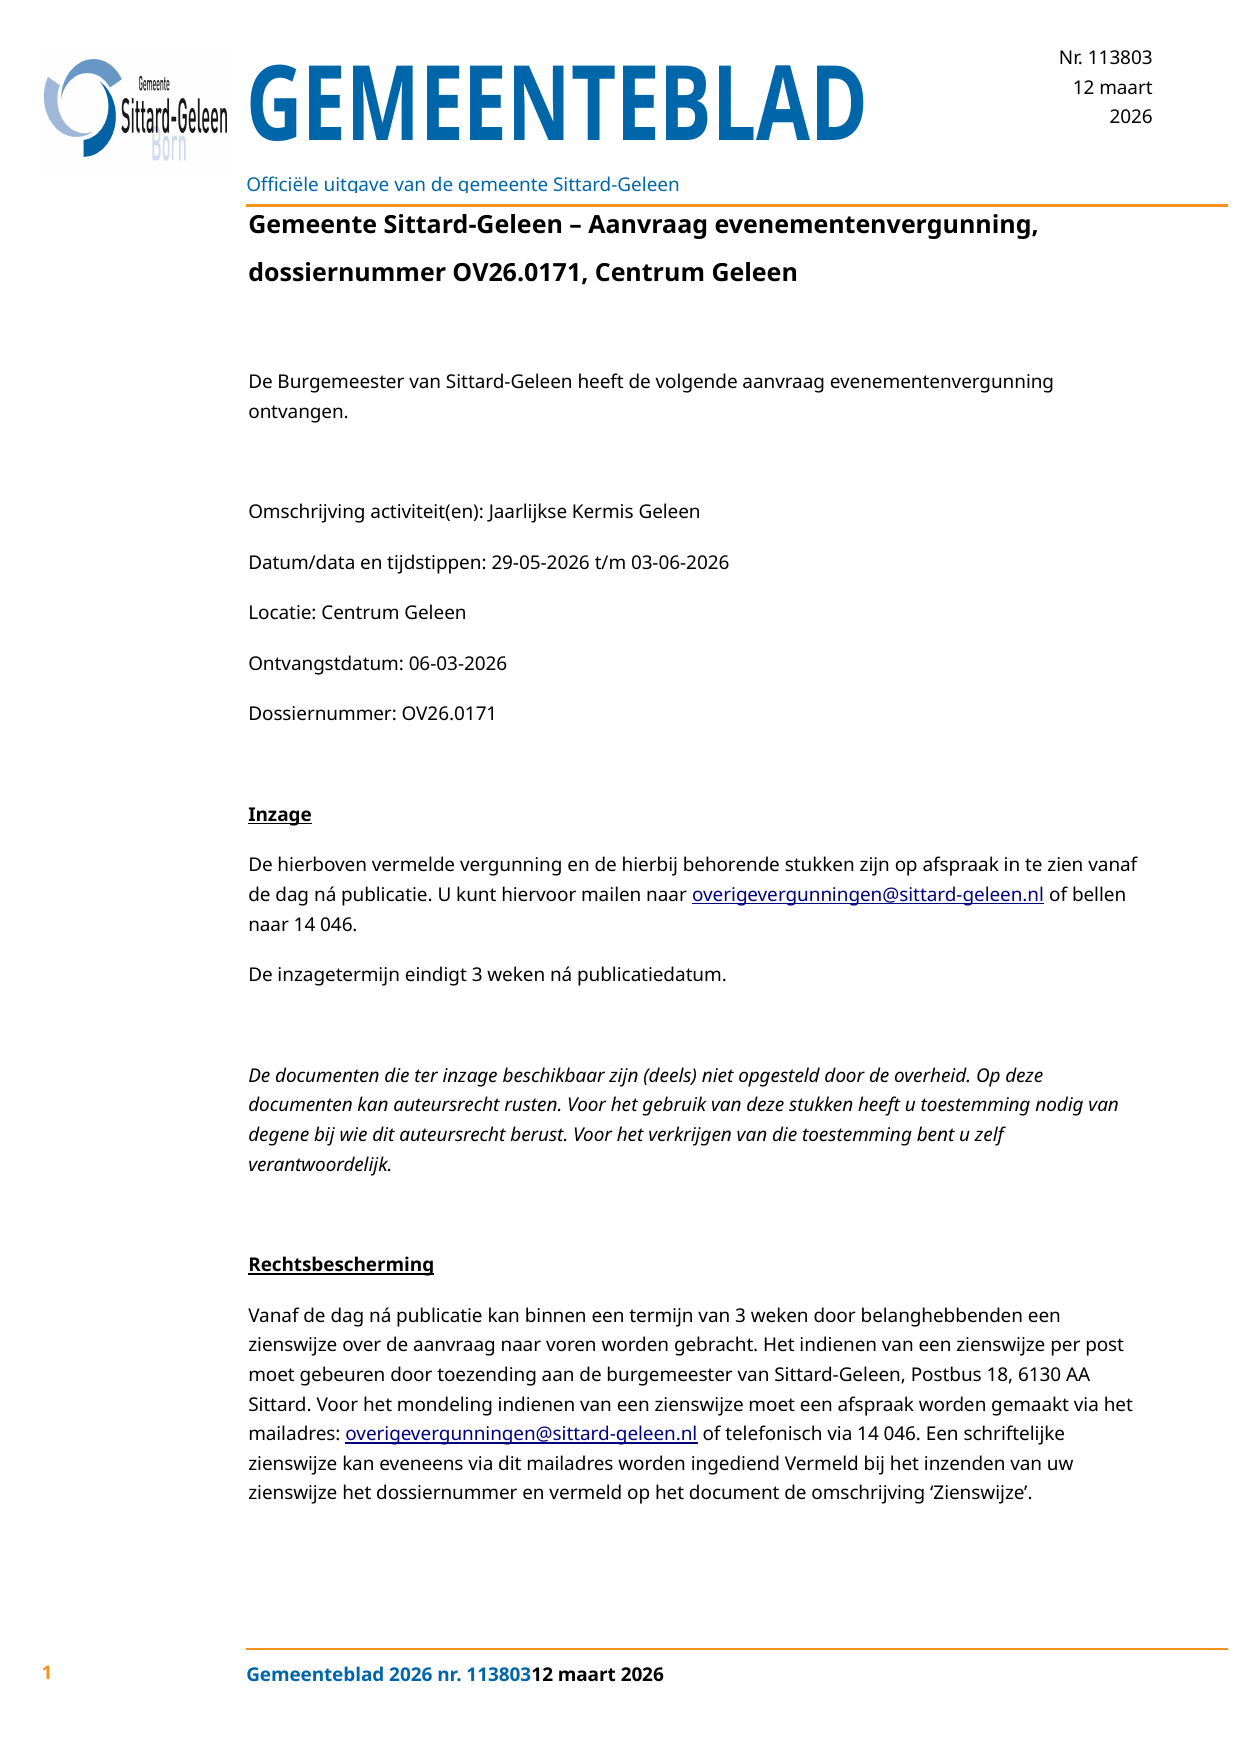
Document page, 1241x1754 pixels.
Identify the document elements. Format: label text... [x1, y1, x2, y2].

text Ontvangstdatum: 06-03-2026 [248, 650, 1152, 676]
text Omschrijving activiteit(en): Jaarlijkse Kermis Geleen [248, 499, 1152, 524]
picture [41, 47, 231, 172]
text De hierboven vermelde vergunning en de hierbij behorende stukken zijn op afspraak in te zien vanaf de dag ná publicatie. U kunt hiervoor mailen naar overigevergunningen@sittard-geleen.nl of bellen naar 14 046. [248, 852, 1152, 937]
text Gemeente Sittard-Geleen – Aanvraag evenementenvergunning, dossiernummer OV26.0171, Centrum Geleen [248, 207, 1152, 288]
text Inzage [248, 801, 1152, 827]
text Locatie: Centrum Geleen [248, 599, 1152, 625]
text De inzagetermijn eindigt 3 weken ná publicatiedatum. [248, 961, 1152, 987]
text Datum/data en tijdstippen: 29-05-2026 t/m 03-06-2026 [248, 549, 1152, 575]
text Dossiernummer: OV26.0171 [248, 700, 1152, 726]
text Rechtsbescherming [248, 1252, 1152, 1277]
text De documenten die ter inzage beschikbaar zijn (deels) niet opgesteld door de overheid. Op deze documenten kan auteursrecht rusten. Voor het gebruik van deze stukken heeft u toestemming nodig van degene bij wie dit auteursrecht berust. Voor het verkrijgen van die toestemming bent u zelf verantwoordelijk. [248, 1062, 1152, 1177]
text Vanaf de dag ná publicatie kan binnen een termijn van 3 weken door belanghebbenden een zienswijze over de aanvraag naar voren worden gebracht. Het indienen van een zienswijze per post moet gebeuren door toezending aan de burgemeester van Sittard-Geleen, Postbus 18, 6130 AA Sittard. Voor het mondeling indienen van een zienswijze moet een afspraak worden gemaakt via het mailadres: overigevergunningen@sittard-geleen.nl of telefonisch via 14 046. Een schriftelijke zienswijze kan eveneens via dit mailadres worden ingediend Vermeld bij het inzenden van uw zienswijze het dossiernummer en vermeld op het document de omschrijving ‘Zienswijze’. [248, 1302, 1152, 1505]
text De Burgemeester van Sittard-Geleen heeft de volgende aanvraag evenementenvergunning ontvangen. [248, 368, 1152, 424]
